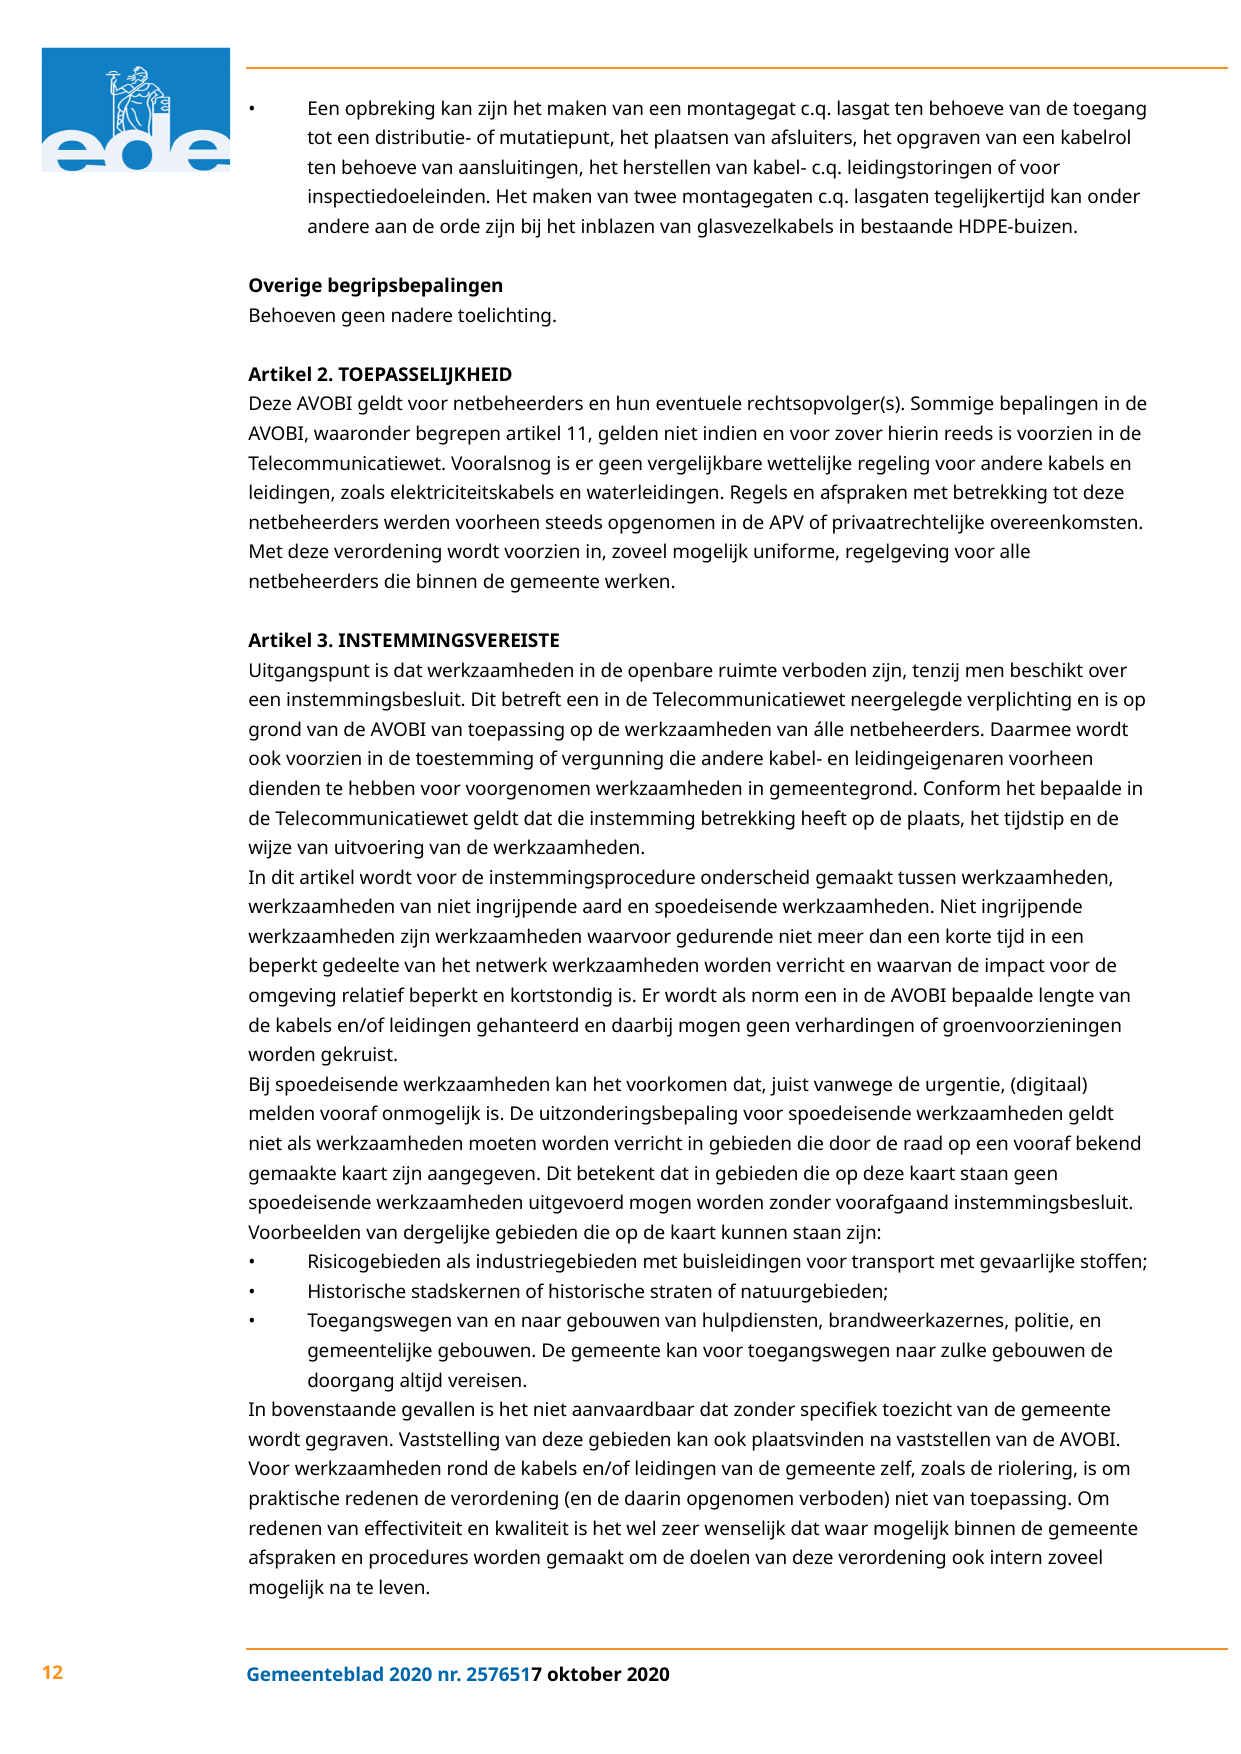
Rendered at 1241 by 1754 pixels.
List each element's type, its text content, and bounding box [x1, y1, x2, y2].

text In dit artikel wordt voor de instemmingsprocedure onderscheid gemaakt tussen werkzaamheden, werkzaamheden van niet ingrijpende aard en spoedeisende werkzaamheden. Niet ingrijpende werkzaamheden zijn werkzaamheden waarvoor gedurende niet meer dan een korte tijd in een beperkt gedeelte van het netwerk werkzaamheden worden verricht en waarvan de impact voor de omgeving relatief beperkt en kortstondig is. Er wordt als norm een in de AVOBI bepaalde lengte van de kabels en/of leidingen gehanteerd en daarbij mogen geen verhardingen of groenvoorzieningen worden gekruist. [248, 864, 1152, 1067]
text Bij spoedeisende werkzaamheden kan het voorkomen dat, juist vanwege de urgentie, (digitaal) melden vooraf onmogelijk is. De uitzonderingsbepaling voor spoedeisende werkzaamheden geldt niet als werkzaamheden moeten worden verricht in gebieden die door de raad op een vooraf bekend gemaakte kaart zijn aangegeven. Dit betekent dat in gebieden die op deze kaart staan geen spoedeisende werkzaamheden uitgevoerd mogen worden zonder voorafgaand instemmingsbesluit. [248, 1071, 1152, 1215]
list Historische stadskernen of historische straten of natuurgebieden; [248, 1278, 1152, 1304]
text Deze AVOBI geldt voor netbeheerders en hun eventuele rechtsopvolger(s). Sommige bepalingen in de AVOBI, waaronder begrepen artikel 11, gelden niet indien en voor zover hierin reeds is voorzien in de Telecommunicatiewet. Vooralsnog is er geen vergelijkbare wettelijke regeling voor andere kabels en leidingen, zoals elektriciteitskabels en waterleidingen. Regels en afspraken met betrekking tot deze netbeheerders werden voorheen steeds opgenomen in de APV of privaatrechtelijke overeenkomsten. Met deze verordening wordt voorzien in, zoveel mogelijk uniforme, regelgeving voor alle netbeheerders die binnen de gemeente werken. [248, 391, 1152, 594]
text Artikel 3. INSTEMMINGSVEREISTE [248, 627, 1152, 653]
text Voor werkzaamheden rond de kabels en/of leidingen van de gemeente zelf, zoals de riolering, is om praktische redenen de verordening (en de daarin opgenomen verboden) niet van toepassing. Om redenen van effectiviteit en kwaliteit is het wel zeer wenselijk dat waar mogelijk binnen de gemeente afspraken en procedures worden gemaakt om de doelen van deze verordening ook intern zoveel mogelijk na te leven. [248, 1456, 1152, 1600]
text Artikel 2. TOEPASSELIJKHEID [248, 361, 1152, 387]
text In bovenstaande gevallen is het niet aanvaardbaar dat zonder specifiek toezicht van de gemeente wordt gegraven. Vaststelling van deze gebieden kan ook plaatsvinden na vaststellen van de AVOBI. [248, 1396, 1152, 1452]
text Overige begripsbepalingen [248, 272, 1152, 298]
text Uitgangspunt is dat werkzaamheden in de openbare ruimte verboden zijn, tenzij men beschikt over een instemmingsbesluit. Dit betreft een in de Telecommunicatiewet neergelegde verplichting en is op grond van de AVOBI van toepassing op de werkzaamheden van álle netbeheerders. Daarmee wordt ook voorzien in de toestemming of vergunning die andere kabel- en leidingeigenaren voorheen dienden te hebben voor voorgenomen werkzaamheden in gemeentegrond. Conform het bepaalde in de Telecommunicatiewet geldt dat die instemming betrekking heeft op de plaats, het tijdstip en de wijze van uitvoering van de werkzaamheden. [248, 657, 1152, 860]
list Een opbreking kan zijn het maken van een montagegat c.q. lasgat ten behoeve van de toegang tot een distributie- of mutatiepunt, het plaatsen van afsluiters, het opgraven van een kabelrol ten behoeve van aansluitingen, het herstellen van kabel- c.q. leidingstoringen of voor inspectiedoeleinden. Het maken van twee montagegaten c.q. lasgaten tegelijkertijd kan onder andere aan de orde zijn bij het inblazen van glasvezelkabels in bestaande HDPE-buizen. [248, 95, 1152, 239]
picture [41, 47, 231, 172]
text Behoeven geen nadere toelichting. [248, 302, 1152, 328]
list Toegangswegen van en naar gebouwen van hulpdiensten, brandweerkazernes, politie, en gemeentelijke gebouwen. De gemeente kan voor toegangswegen naar zulke gebouwen de doorgang altijd vereisen. [248, 1308, 1152, 1393]
text Voorbeelden van dergelijke gebieden die op de kaart kunnen staan zijn: [248, 1219, 1152, 1245]
list Risicogebieden als industriegebieden met buisleidingen voor transport met gevaarlijke stoffen; [248, 1248, 1152, 1274]
